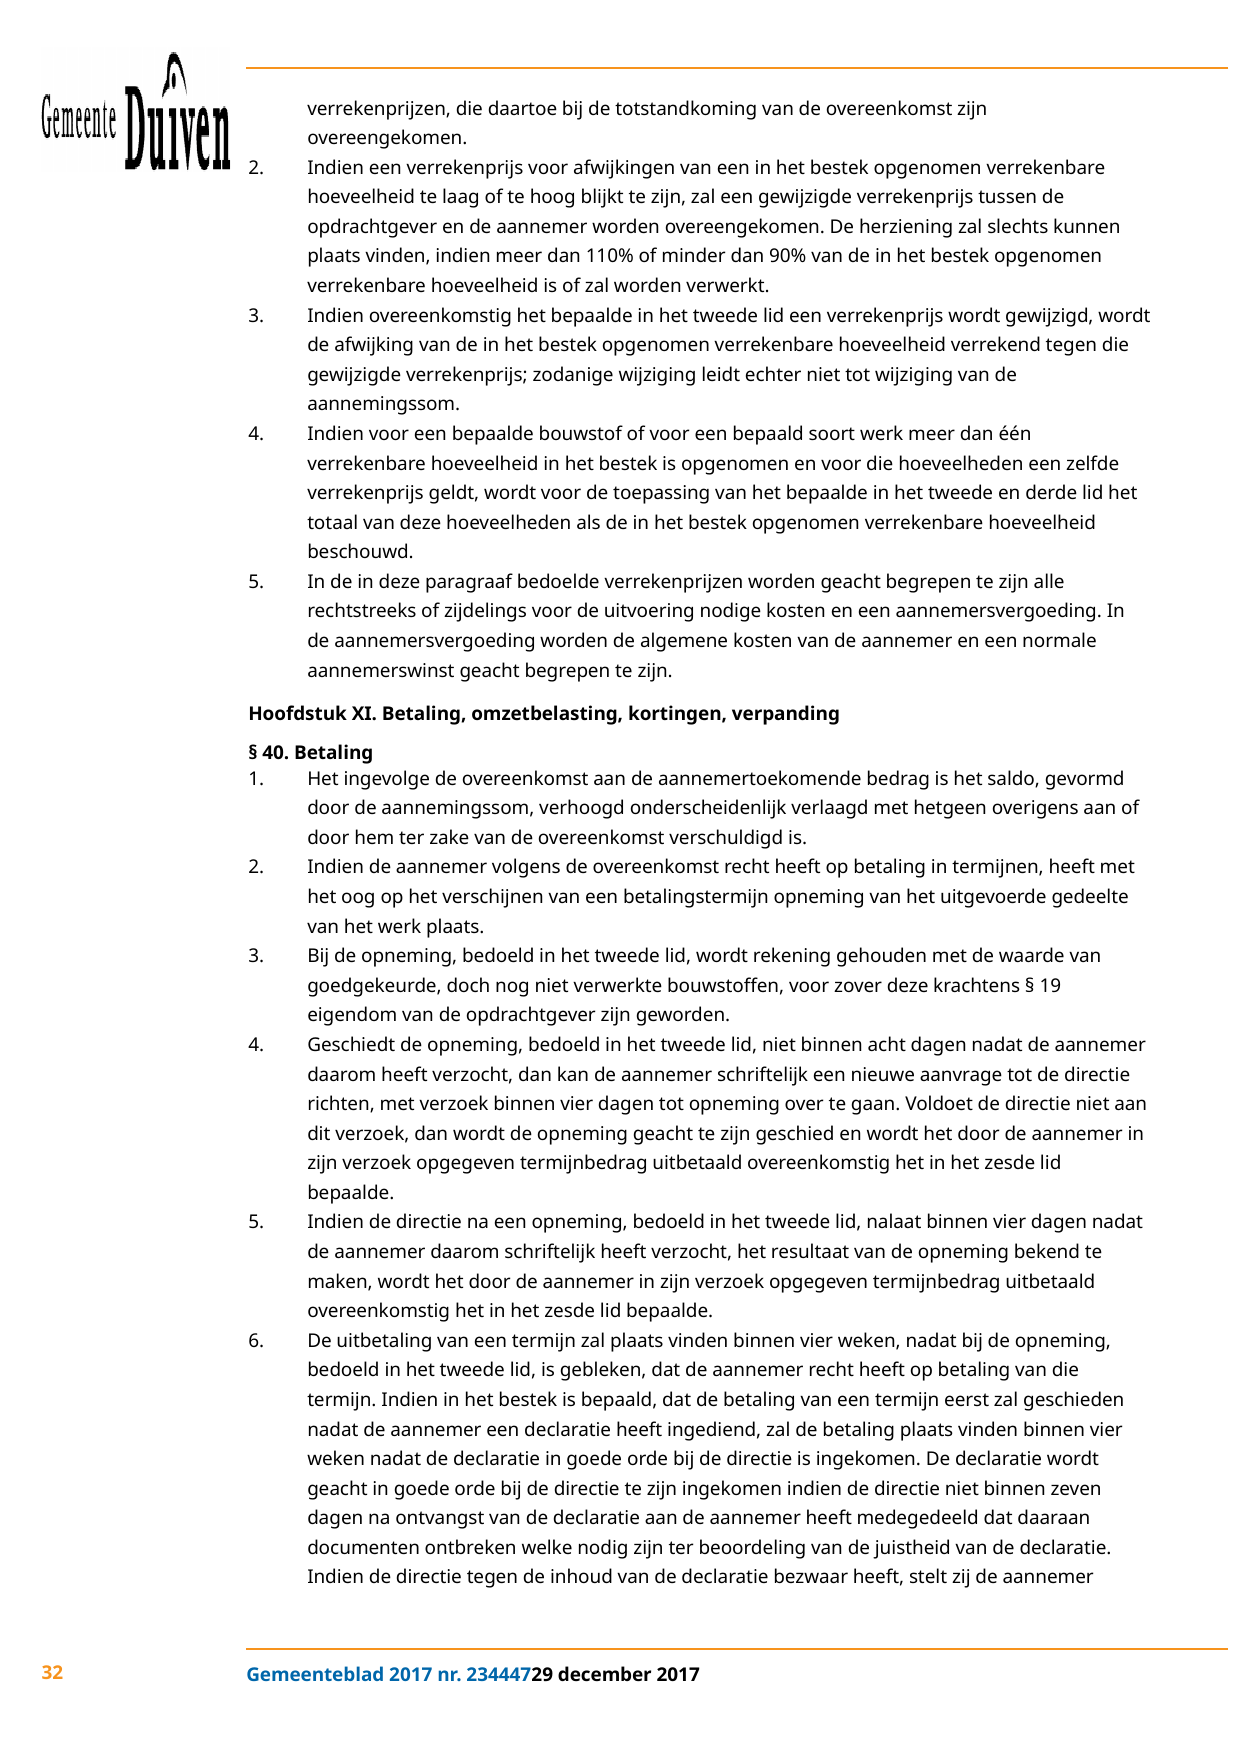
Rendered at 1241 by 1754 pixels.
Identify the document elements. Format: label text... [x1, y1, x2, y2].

list Indien voor een bepaalde bouwstof of voor een bepaald soort werk meer dan één verrekenbare hoeveelheid in het bestek is opgenomen en voor die hoeveelheden een zelfde verrekenprijs geldt, wordt voor de toepassing van het bepaalde in het tweede en derde lid het totaal van deze hoeveelheden als de in het bestek opgenomen verrekenbare hoeveelheid beschouwd. [248, 420, 1152, 564]
list Indien de directie na een opneming, bedoeld in het tweede lid, nalaat binnen vier dagen nadat de aannemer daarom schriftelijk heeft verzocht, het resultaat van de opneming bekend te maken, wordt het door de aannemer in zijn verzoek opgegeven termijnbedrag uitbetaald overeenkomstig het in het zesde lid bepaalde. [248, 1209, 1152, 1323]
list De uitbetaling van een termijn zal plaats vinden binnen vier weken, nadat bij de opneming, bedoeld in het tweede lid, is gebleken, dat de aannemer recht heeft op betaling van die termijn. Indien in het bestek is bepaald, dat de betaling van een termijn eerst zal geschieden nadat de aannemer een declaratie heeft ingediend, zal de betaling plaats vinden binnen vier weken nadat de declaratie in goede orde bij de directie is ingekomen. De declaratie wordt geacht in goede orde bij de directie te zijn ingekomen indien de directie niet binnen zeven dagen na ontvangst van de declaratie aan de aannemer heeft medegedeeld dat daaraan documenten ontbreken welke nodig zijn ter beoordeling van de juistheid van de declaratie. Indien de directie tegen de inhoud van de declaratie bezwaar heeft, stelt zij de aannemer [248, 1327, 1152, 1589]
list verrekenprijzen, die daartoe bij de totstandkoming van de overeenkomst zijn overeengekomen. [248, 95, 1152, 150]
list Bij de opneming, bedoeld in het tweede lid, wordt rekening gehouden met de waarde van goedgekeurde, doch nog niet verwerkte bouwstoffen, voor zover deze krachtens § 19 eigendom van de opdrachtgever zijn geworden. [248, 942, 1152, 1027]
list Het ingevolge de overeenkomst aan de aannemertoekomende bedrag is het saldo, gevormd door de aannemingssom, verhoogd onderscheidenlijk verlaagd met hetgeen overigens aan of door hem ter zake van de overeenkomst verschuldigd is. [248, 765, 1152, 850]
picture [41, 47, 231, 172]
list Indien de aannemer volgens de overeenkomst recht heeft op betaling in termijnen, heeft met het oog op het verschijnen van een betalingstermijn opneming van het uitgevoerde gedeelte van het werk plaats. [248, 854, 1152, 939]
list Indien overeenkomstig het bepaalde in het tweede lid een verrekenprijs wordt gewijzigd, wordt de afwijking van de in het bestek opgenomen verrekenbare hoeveelheid verrekend tegen die gewijzigde verrekenprijs; zodanige wijziging leidt echter niet tot wijziging van de aannemingssom. [248, 302, 1152, 416]
list Geschiedt de opneming, bedoeld in het tweede lid, niet binnen acht dagen nadat de aannemer daarom heeft verzocht, dan kan de aannemer schriftelijk een nieuwe aanvrage tot de directie richten, met verzoek binnen vier dagen tot opneming over te gaan. Voldoet de directie niet aan dit verzoek, dan wordt de opneming geacht te zijn geschied en wordt het door de aannemer in zijn verzoek opgegeven termijnbedrag uitbetaald overeenkomstig het in het zesde lid bepaalde. [248, 1031, 1152, 1205]
text § 40. Betaling [248, 739, 1152, 765]
list Indien een verrekenprijs voor afwijkingen van een in het bestek opgenomen verrekenbare hoeveelheid te laag of te hoog blijkt te zijn, zal een gewijzigde verrekenprijs tussen de opdrachtgever en de aannemer worden overeengekomen. De herziening zal slechts kunnen plaats vinden, indien meer dan 110% of minder dan 90% van de in het bestek opgenomen verrekenbare hoeveelheid is of zal worden verwerkt. [248, 154, 1152, 298]
list In de in deze paragraaf bedoelde verrekenprijzen worden geacht begrepen te zijn alle rechtstreeks of zijdelings voor de uitvoering nodige kosten en een aannemersvergoeding. In de aannemersvergoeding worden de algemene kosten van de aannemer en een normale aannemerswinst geacht begrepen te zijn. [248, 568, 1152, 683]
text Hoofdstuk XI. Betaling, omzetbelasting, kortingen, verpanding [248, 700, 1152, 726]
